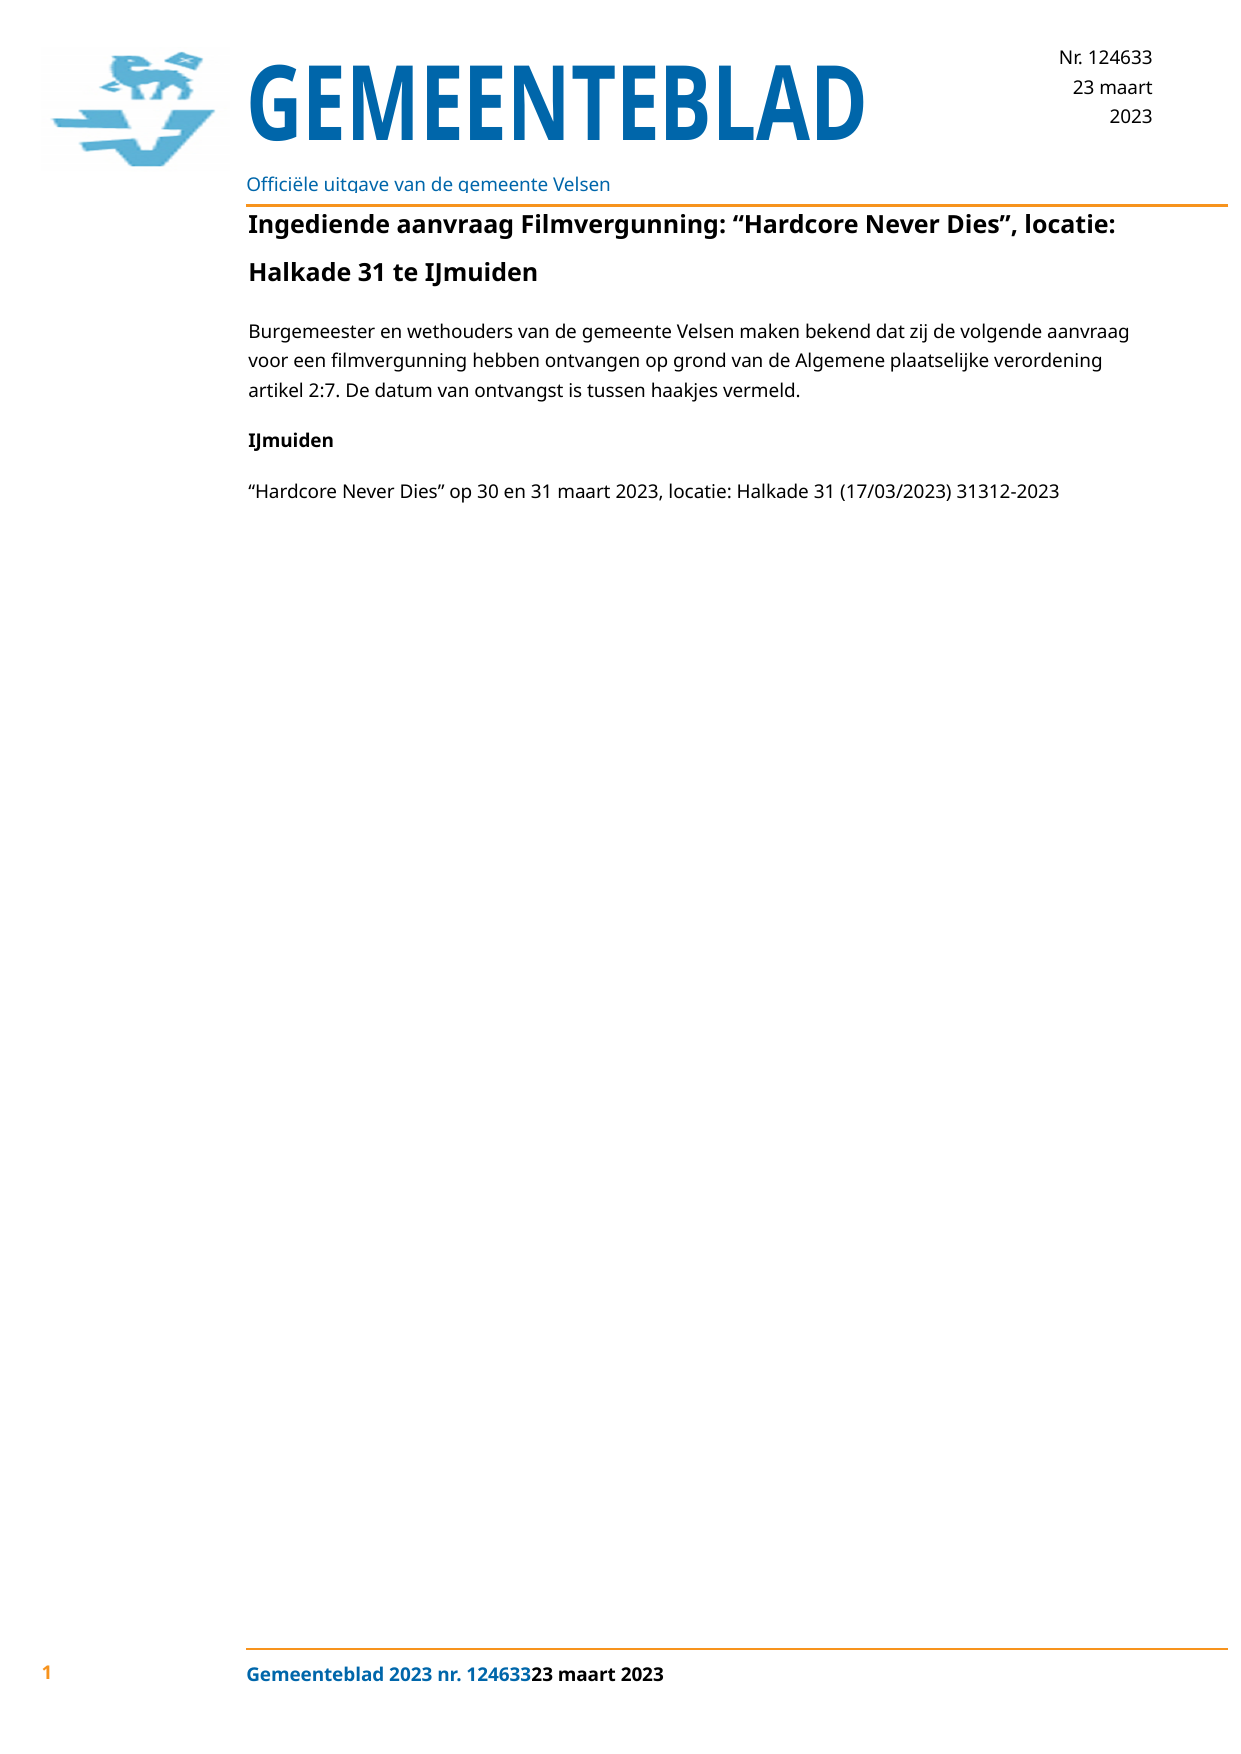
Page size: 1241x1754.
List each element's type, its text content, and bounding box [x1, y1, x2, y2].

text Ingediende aanvraag Filmvergunning: “Hardcore Never Dies”, locatie: Halkade 31 te IJmuiden [248, 207, 1152, 288]
picture [41, 47, 231, 172]
text “Hardcore Never Dies” op 30 en 31 maart 2023, locatie: Halkade 31 (17/03/2023) 31312-2023 [248, 478, 1152, 504]
text Burgemeester en wethouders van de gemeente Velsen maken bekend dat zij de volgende aanvraag voor een filmvergunning hebben ontvangen op grond van de Algemene plaatselijke verordening artikel 2:7. De datum van ontvangst is tussen haakjes vermeld. [248, 318, 1152, 403]
text IJmuiden [248, 427, 1152, 453]
